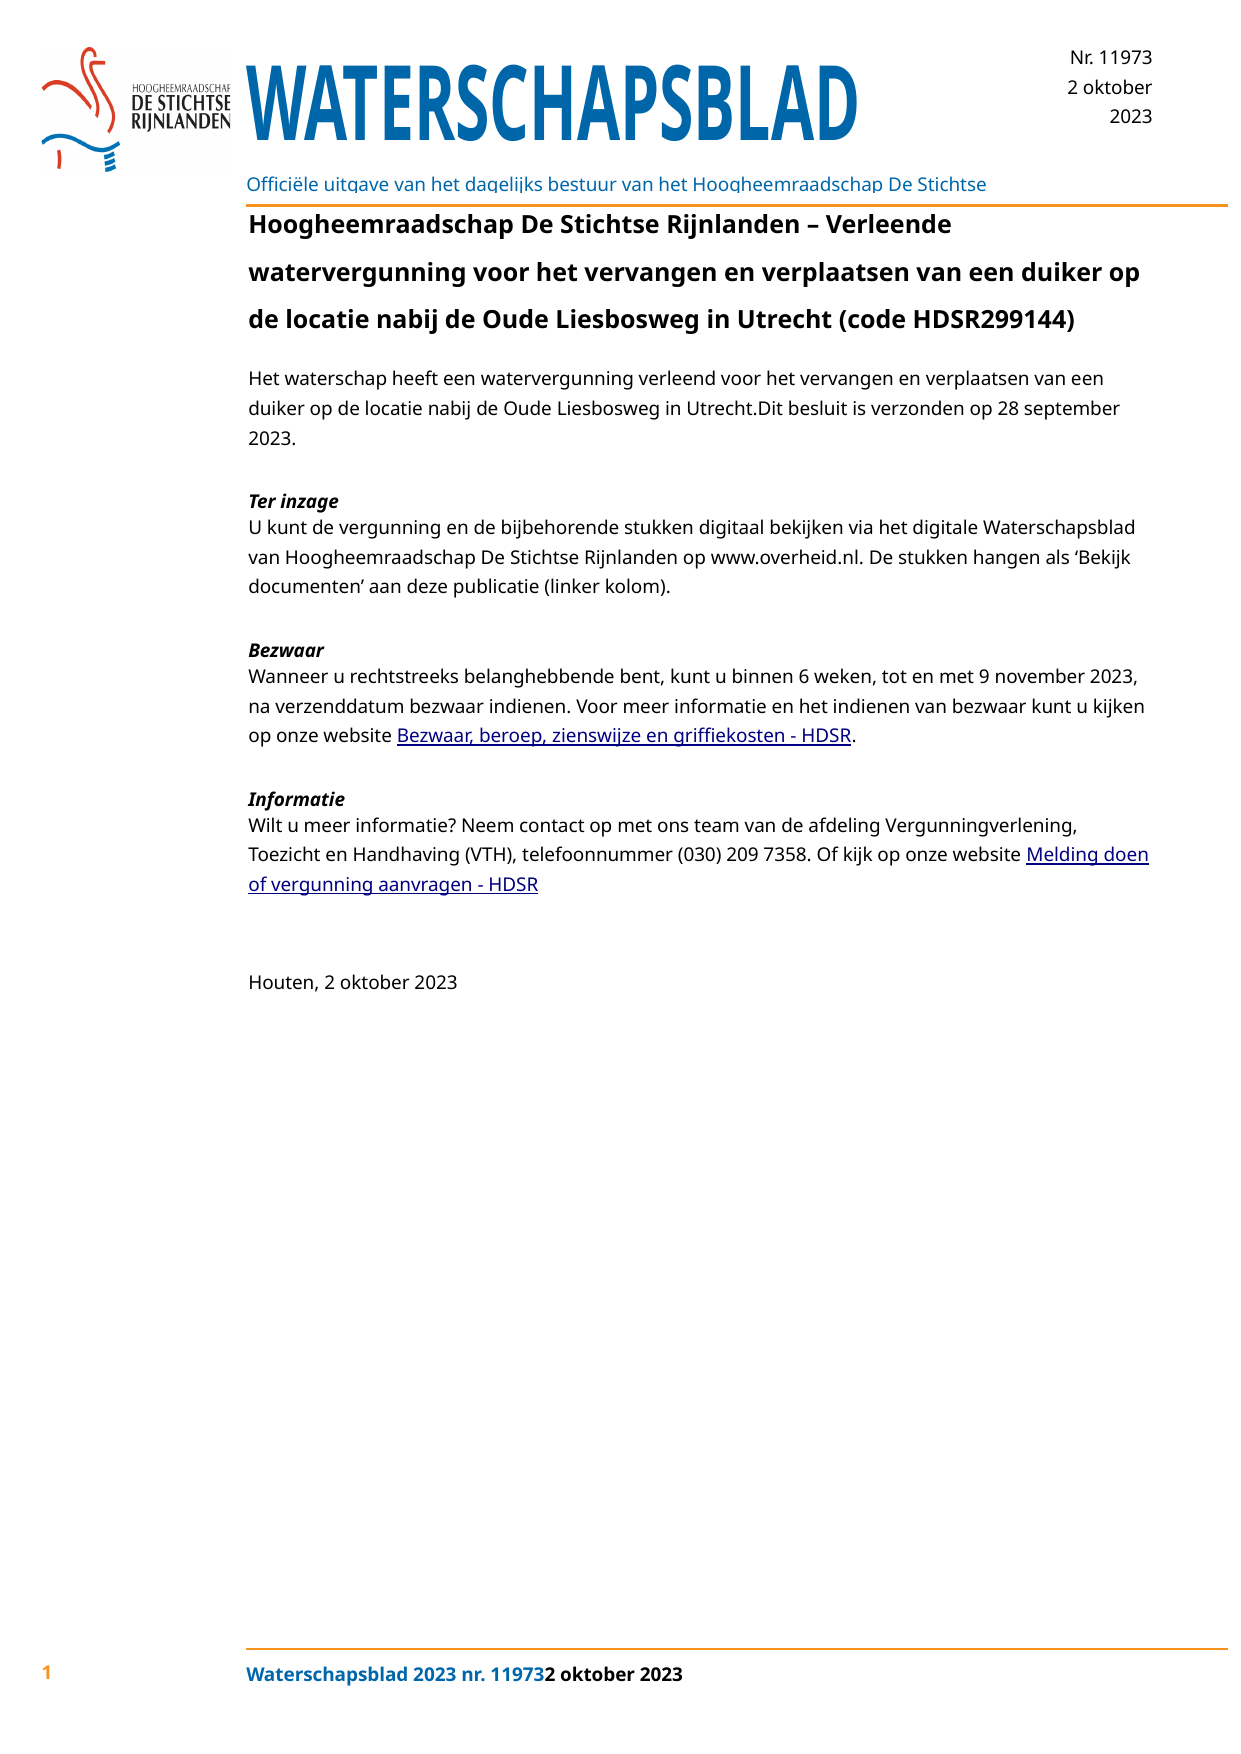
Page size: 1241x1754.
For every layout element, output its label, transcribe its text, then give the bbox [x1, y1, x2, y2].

picture [41, 47, 231, 172]
text U kunt de vergunning en de bijbehorende stukken digitaal bekijken via het digitale Waterschapsblad van Hoogheemraadschap De Stichtse Rijnlanden op www.overheid.nl. De stukken hangen als ‘Bekijk documenten’ aan deze publicatie (linker kolom). [248, 514, 1152, 599]
text Ter inzage [248, 489, 1152, 514]
text Houten, 2 oktober 2023 [248, 969, 1152, 995]
text Informatie [248, 786, 1152, 812]
text Wanneer u rechtstreeks belanghebbende bent, kunt u binnen 6 weken, tot en met 9 november 2023, na verzenddatum bezwaar indienen. Voor meer informatie en het indienen van bezwaar kunt u kijken op onze website Bezwaar, beroep, zienswijze en griffiekosten - HDSR. [248, 663, 1152, 748]
text Het waterschap heeft een watervergunning verleend voor het vervangen en verplaatsen van een duiker op de locatie nabij de Oude Liesbosweg in Utrecht.Dit besluit is verzonden op 28 september 2023. [248, 366, 1152, 450]
text Bezwaar [248, 637, 1152, 663]
text Hoogheemraadschap De Stichtse Rijnlanden – Verleende watervergunning voor het vervangen en verplaatsen van een duiker op de locatie nabij de Oude Liesbosweg in Utrecht (code HDSR299144) [248, 207, 1152, 336]
text Wilt u meer informatie? Neem contact op met ons team van de afdeling Vergunningverlening, Toezicht en Handhaving (VTH), telefoonnummer (030) 209 7358. Of kijk op onze website Melding doen of vergunning aanvragen - HDSR [248, 812, 1152, 897]
